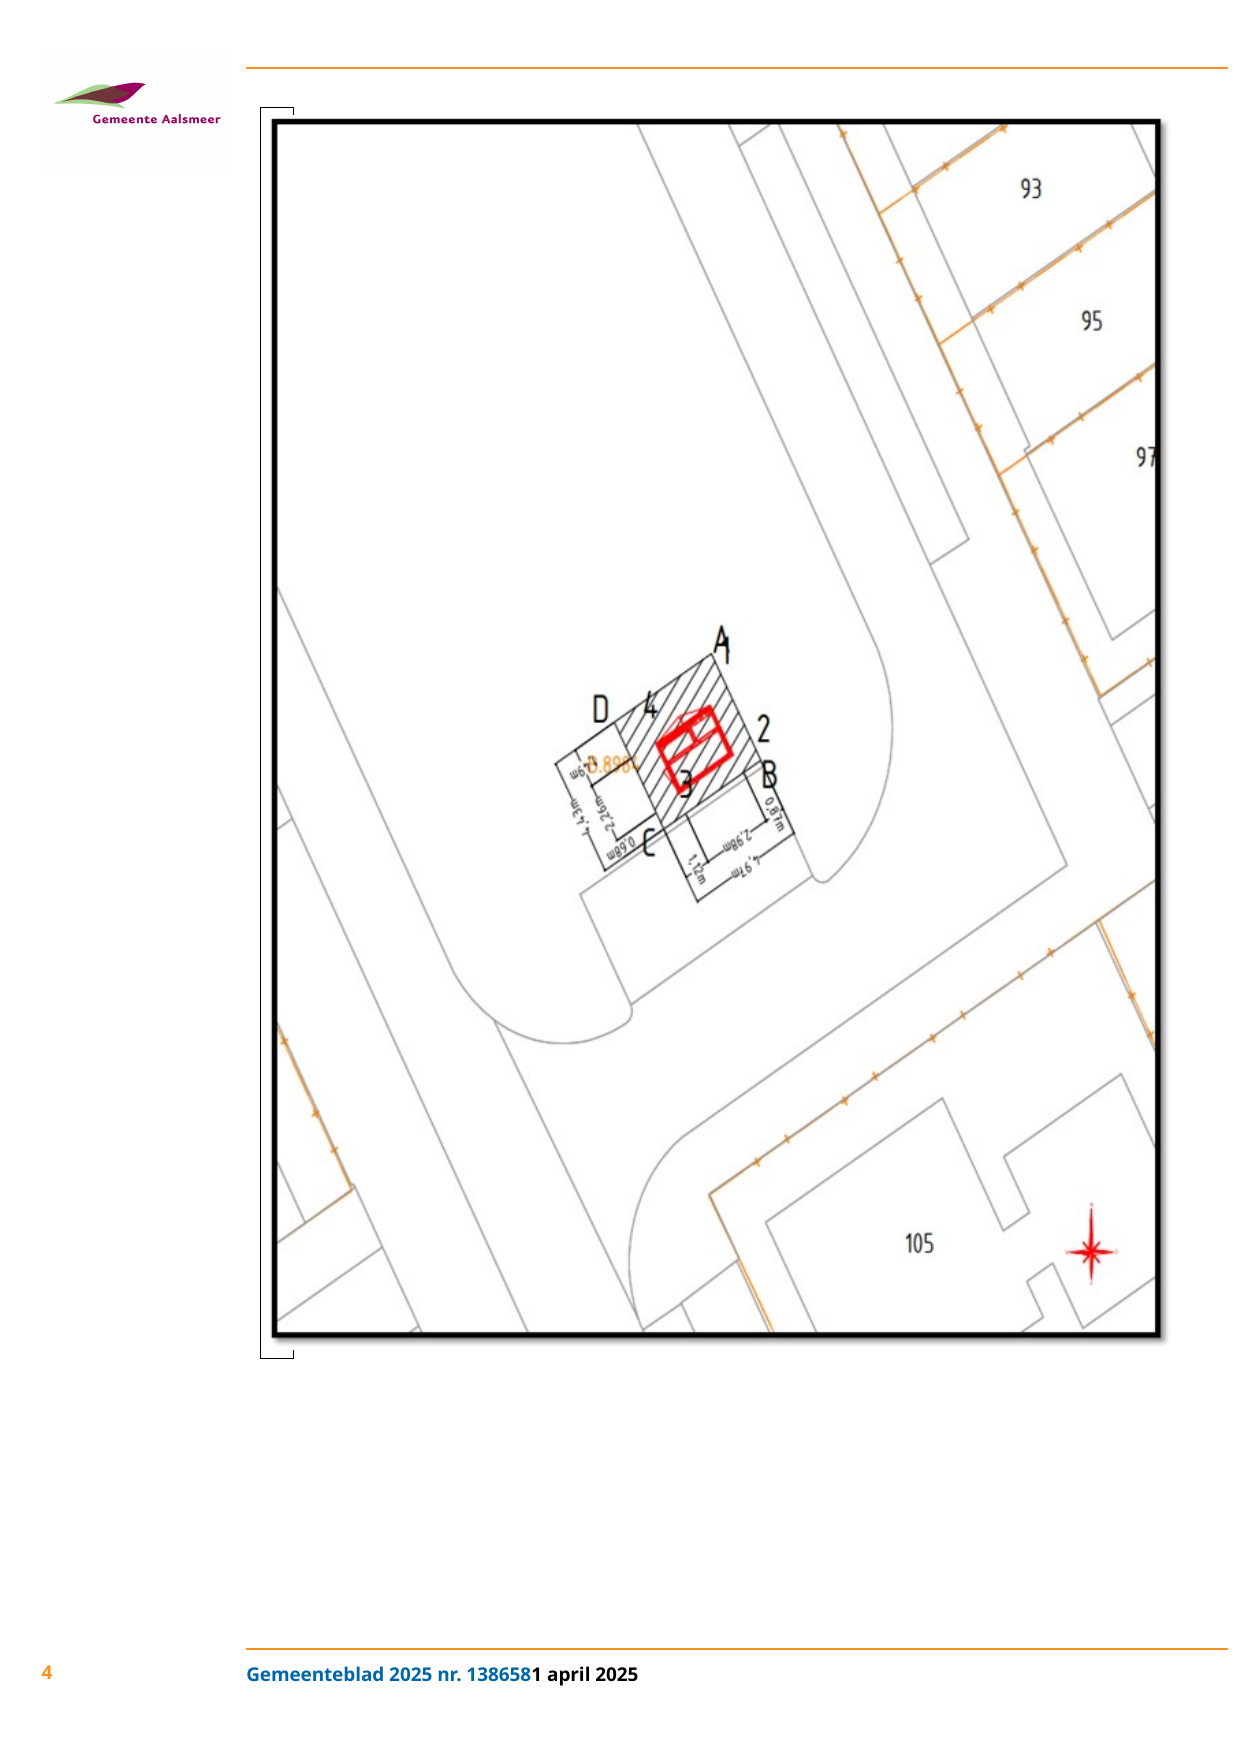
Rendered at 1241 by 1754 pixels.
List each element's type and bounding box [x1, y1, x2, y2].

picture [268, 115, 1173, 1350]
picture [41, 47, 231, 172]
